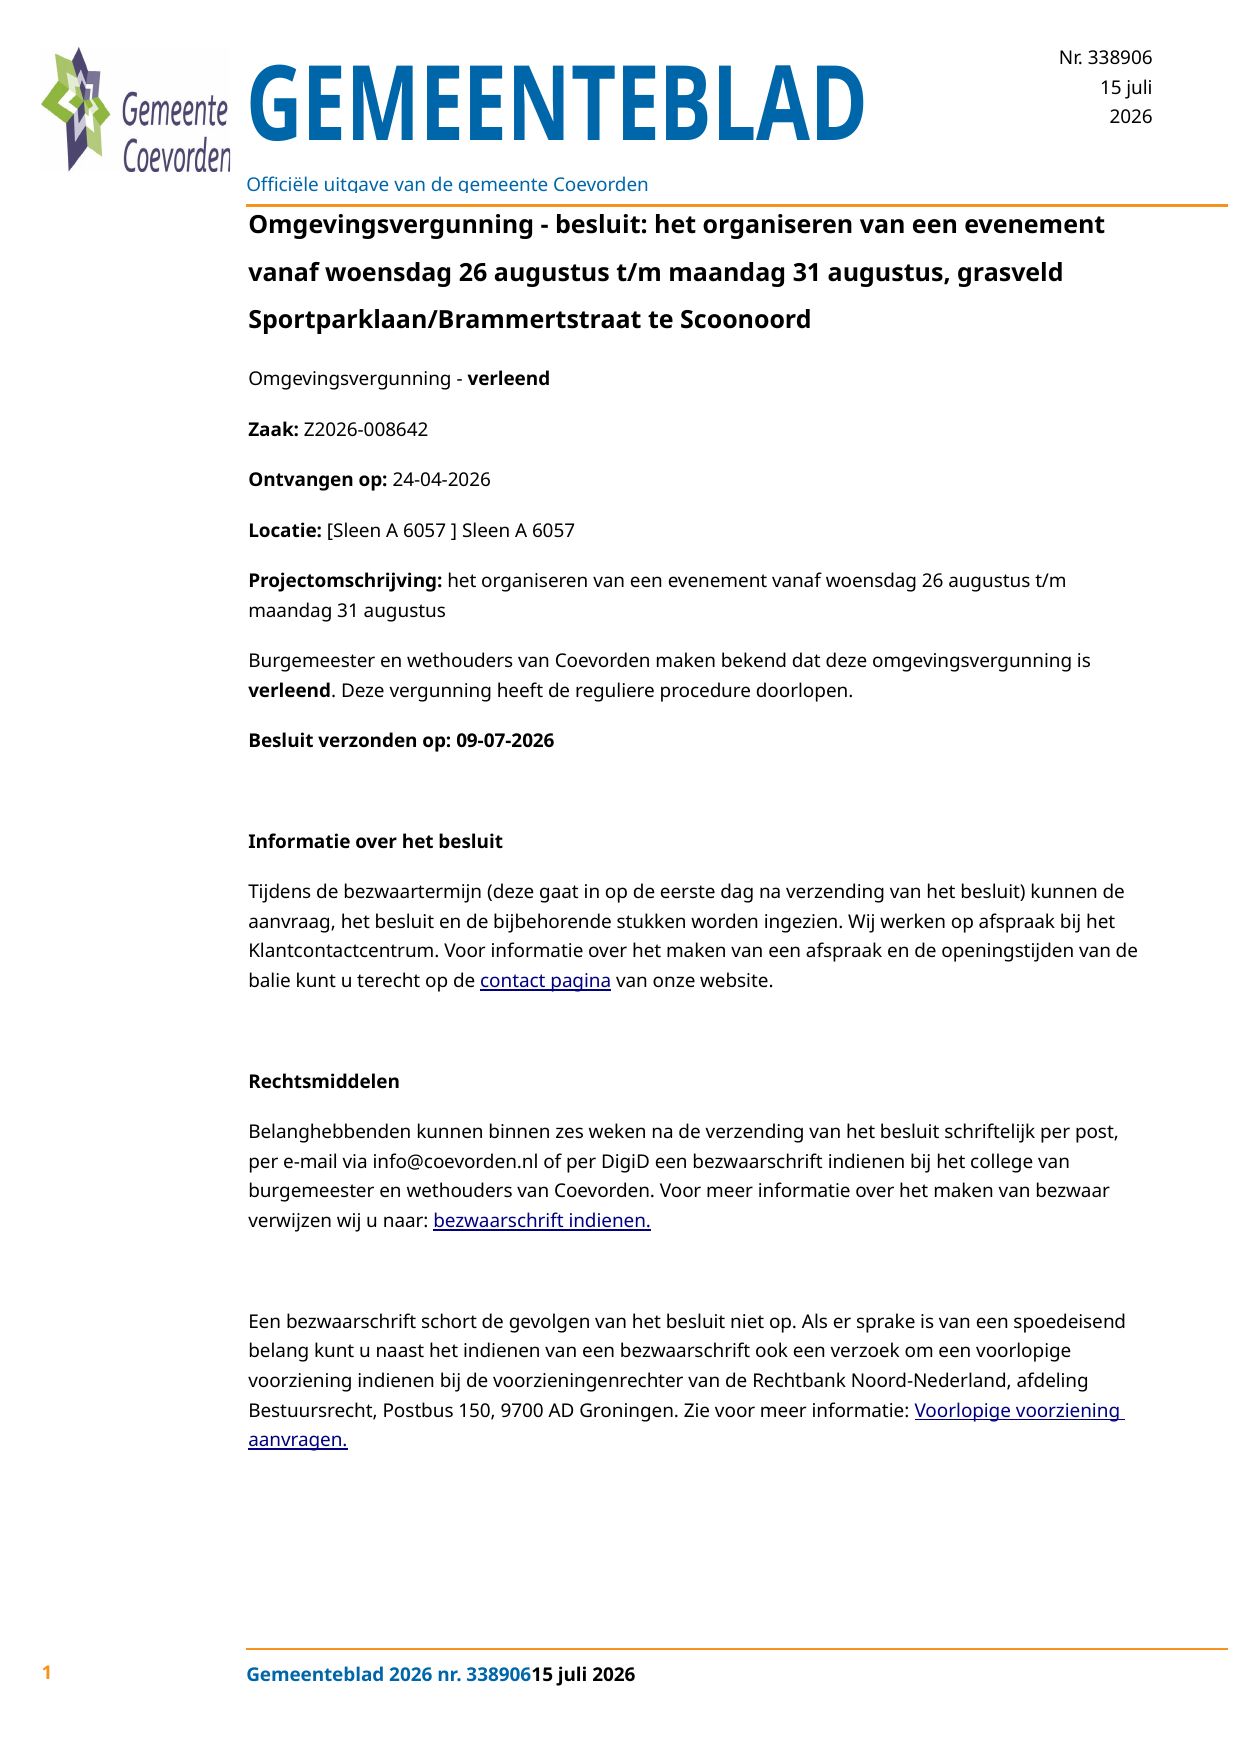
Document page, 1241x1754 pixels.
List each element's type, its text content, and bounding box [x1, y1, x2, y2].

text Belanghebbenden kunnen binnen zes weken na de verzending van het besluit schriftelijk per post, per e-mail via info@coevorden.nl of per DigiD een bezwaarschrift indienen bij het college van burgemeester en wethouders van Coevorden. Voor meer informatie over het maken van bezwaar verwijzen wij u naar: bezwaarschrift indienen. [248, 1118, 1152, 1233]
text Locatie: [Sleen A 6057 ] Sleen A 6057 [248, 517, 1152, 542]
text Projectomschrijving: het organiseren van een evenement vanaf woensdag 26 augustus t/m maandag 31 augustus [248, 567, 1152, 622]
text Omgevingsvergunning - verleend [248, 366, 1152, 391]
text Omgevingsvergunning - besluit: het organiseren van een evenement vanaf woensdag 26 augustus t/m maandag 31 augustus, grasveld Sportparklaan/Brammertstraat te Scoonoord [248, 207, 1152, 336]
text Tijdens de bezwaartermijn (deze gaat in op de eerste dag na verzending van het besluit) kunnen de aanvraag, het besluit en de bijbehorende stukken worden ingezien. Wij werken op afspraak bij het Klantcontactcentrum. Voor informatie over het maken van een afspraak en de openingstijden van de balie kunt u terecht op de contact pagina van onze website. [248, 878, 1152, 993]
text Een bezwaarschrift schort de gevolgen van het besluit niet op. Als er sprake is van een spoedeisend belang kunt u naast het indienen van een bezwaarschrift ook een verzoek om een voorlopige voorziening indienen bij de voorzieningenrechter van de Rechtbank Noord-Nederland, afdeling Bestuursrecht, Postbus 150, 9700 AD Groningen. Zie voor meer informatie: Voorlopige voorziening aanvragen. [248, 1308, 1152, 1452]
text Zaak: Z2026-008642 [248, 416, 1152, 442]
text Burgemeester en wethouders van Coevorden maken bekend dat deze omgevingsvergunning is verleend. Deze vergunning heeft de reguliere procedure doorlopen. [248, 647, 1152, 702]
text Rechtsmiddelen [248, 1068, 1152, 1094]
text Besluit verzonden op: 09-07-2026 [248, 727, 1152, 753]
text Informatie over het besluit [248, 828, 1152, 854]
text Ontvangen op: 24-04-2026 [248, 466, 1152, 492]
picture [41, 47, 231, 172]
